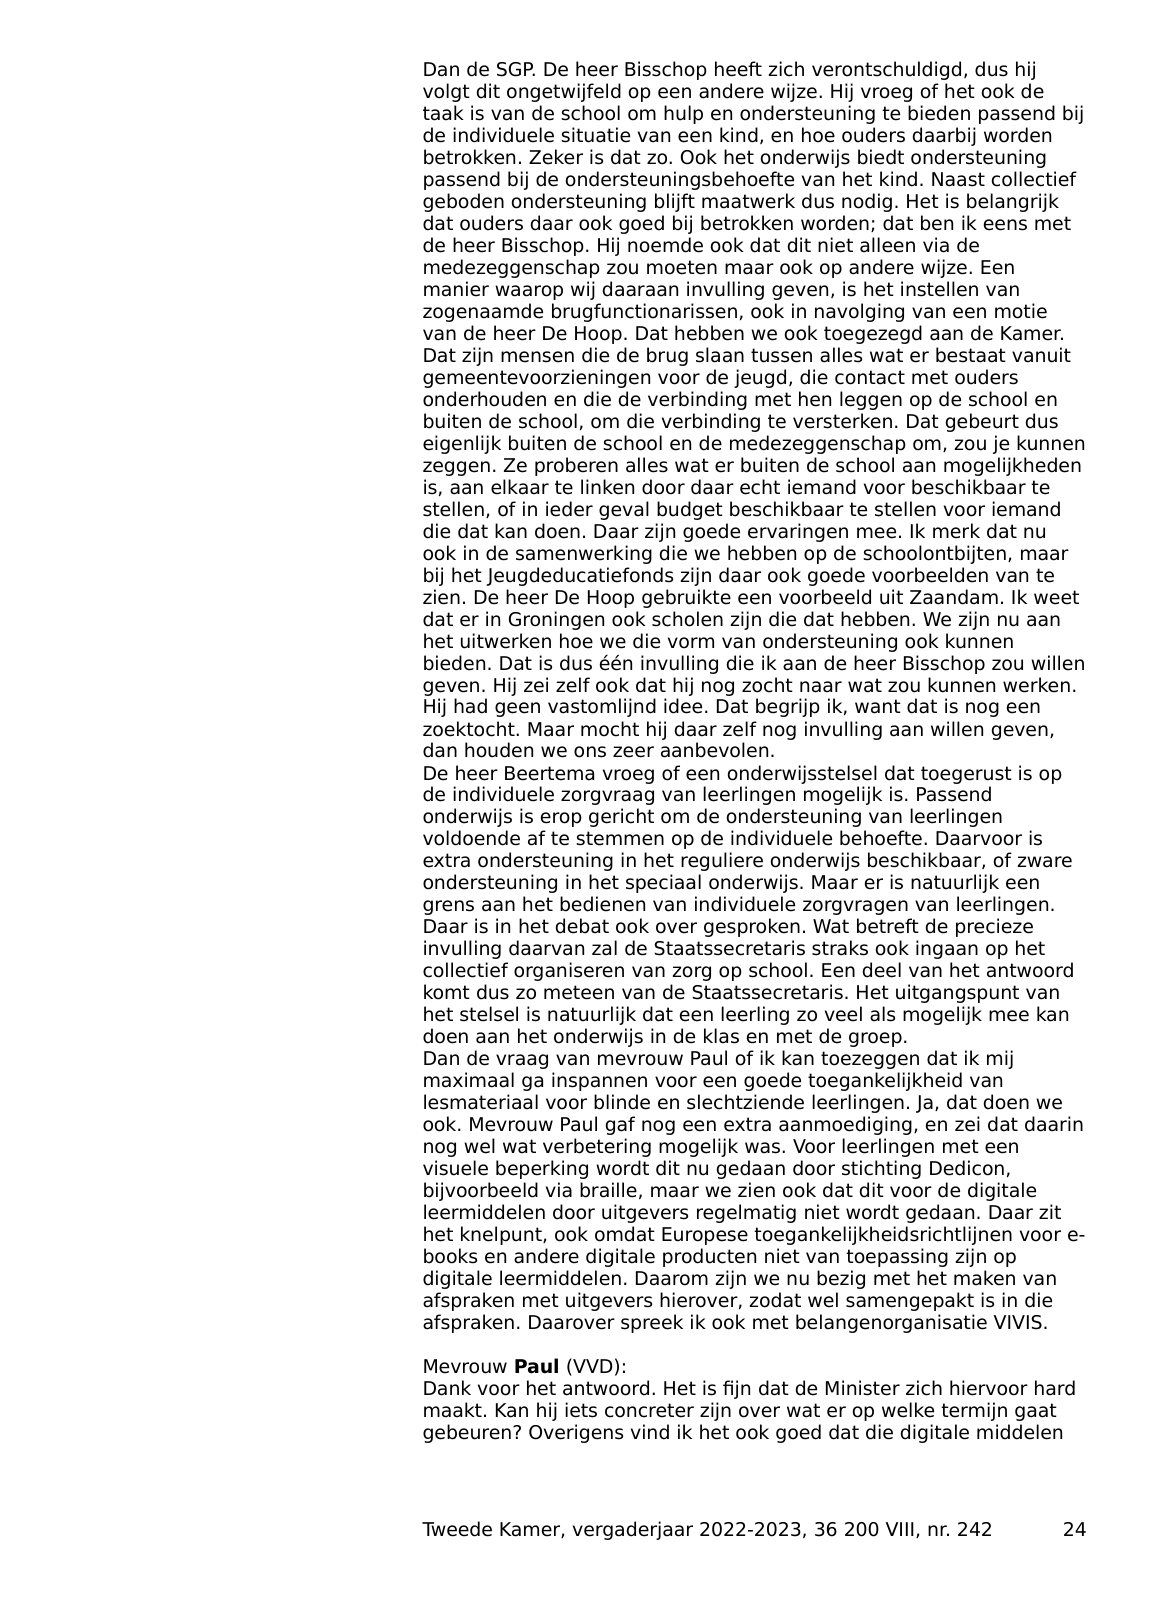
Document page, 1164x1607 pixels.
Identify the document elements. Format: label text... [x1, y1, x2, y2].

text De heer Beertema vroeg of een onderwijsstelsel dat toegerust is op de individuele zorgvraag van leerlingen mogelijk is. Passend onderwijs is erop gericht om de ondersteuning van leerlingen voldoende af te stemmen op de individuele behoefte. Daarvoor is extra ondersteuning in het reguliere onderwijs beschikbaar, of zware ondersteuning in het speciaal onderwijs. Maar er is natuurlijk een grens aan het bedienen van individuele zorgvragen van leerlingen. Daar is in het debat ook over gesproken. Wat betreft de precieze invulling daarvan zal de Staatssecretaris straks ook ingaan op het collectief organiseren van zorg op school. Een deel van het antwoord komt dus zo meteen van de Staatssecretaris. Het uitgangspunt van het stelsel is natuurlijk dat een leerling zo veel als mogelijk mee kan doen aan het onderwijs in de klas en met de groep. [422, 762, 1087, 1048]
text Dank voor het antwoord. Het is fijn dat de Minister zich hiervoor hard maakt. Kan hij iets concreter zijn over wat er op welke termijn gaat gebeuren? Overigens vind ik het ook goed dat die digitale middelen [422, 1378, 1087, 1444]
text Dan de vraag van mevrouw Paul of ik kan toezeggen dat ik mij maximaal ga inspannen voor een goede toegankelijkheid van lesmateriaal voor blinde en slechtziende leerlingen. Ja, dat doen we ook. Mevrouw Paul gaf nog een extra aanmoediging, en zei dat daarin nog wel wat verbetering mogelijk was. Voor leerlingen met een visuele beperking wordt dit nu gedaan door stichting Dedicon, bijvoorbeeld via braille, maar we zien ook dat dit voor de digitale leermiddelen door uitgevers regelmatig niet wordt gedaan. Daar zit het knelpunt, ook omdat Europese toegankelijkheidsrichtlijnen voor e-books en andere digitale producten niet van toepassing zijn op digitale leermiddelen. Daarom zijn we nu bezig met het maken van afspraken met uitgevers hierover, zodat wel samengepakt is in die afspraken. Daarover spreek ik ook met belangenorganisatie VIVIS. [422, 1048, 1087, 1334]
text Mevrouw Paul (VVD): [422, 1356, 1087, 1378]
text Dan de SGP. De heer Bisschop heeft zich verontschuldigd, dus hij volgt dit ongetwijfeld op een andere wijze. Hij vroeg of het ook de taak is van de school om hulp en ondersteuning te bieden passend bij de individuele situatie van een kind, en hoe ouders daarbij worden betrokken. Zeker is dat zo. Ook het onderwijs biedt ondersteuning passend bij de ondersteuningsbehoefte van het kind. Naast collectief geboden ondersteuning blijft maatwerk dus nodig. Het is belangrijk dat ouders daar ook goed bij betrokken worden; dat ben ik eens met de heer Bisschop. Hij noemde ook dat dit niet alleen via de medezeggenschap zou moeten maar ook op andere wijze. Een manier waarop wij daaraan invulling geven, is het instellen van zogenaamde brugfunctionarissen, ook in navolging van een motie van de heer De Hoop. Dat hebben we ook toegezegd aan de Kamer. Dat zijn mensen die de brug slaan tussen alles wat er bestaat vanuit gemeentevoorzieningen voor de jeugd, die contact met ouders onderhouden en die de verbinding met hen leggen op de school en buiten de school, om die verbinding te versterken. Dat gebeurt dus eigenlijk buiten de school en de medezeggenschap om, zou je kunnen zeggen. Ze proberen alles wat er buiten de school aan mogelijkheden is, aan elkaar te linken door daar echt iemand voor beschikbaar te stellen, of in ieder geval budget beschikbaar te stellen voor iemand die dat kan doen. Daar zijn goede ervaringen mee. Ik merk dat nu ook in de samenwerking die we hebben op de schoolontbijten, maar bij het Jeugdeducatiefonds zijn daar ook goede voorbeelden van te zien. De heer De Hoop gebruikte een voorbeeld uit Zaandam. Ik weet dat er in Groningen ook scholen zijn die dat hebben. We zijn nu aan het uitwerken hoe we die vorm van ondersteuning ook kunnen bieden. Dat is dus één invulling die ik aan de heer Bisschop zou willen geven. Hij zei zelf ook dat hij nog zocht naar wat zou kunnen werken. Hij had geen vastomlijnd idee. Dat begrijp ik, want dat is nog een zoektocht. Maar mocht hij daar zelf nog invulling aan willen geven, dan houden we ons zeer aanbevolen. [422, 59, 1087, 762]
